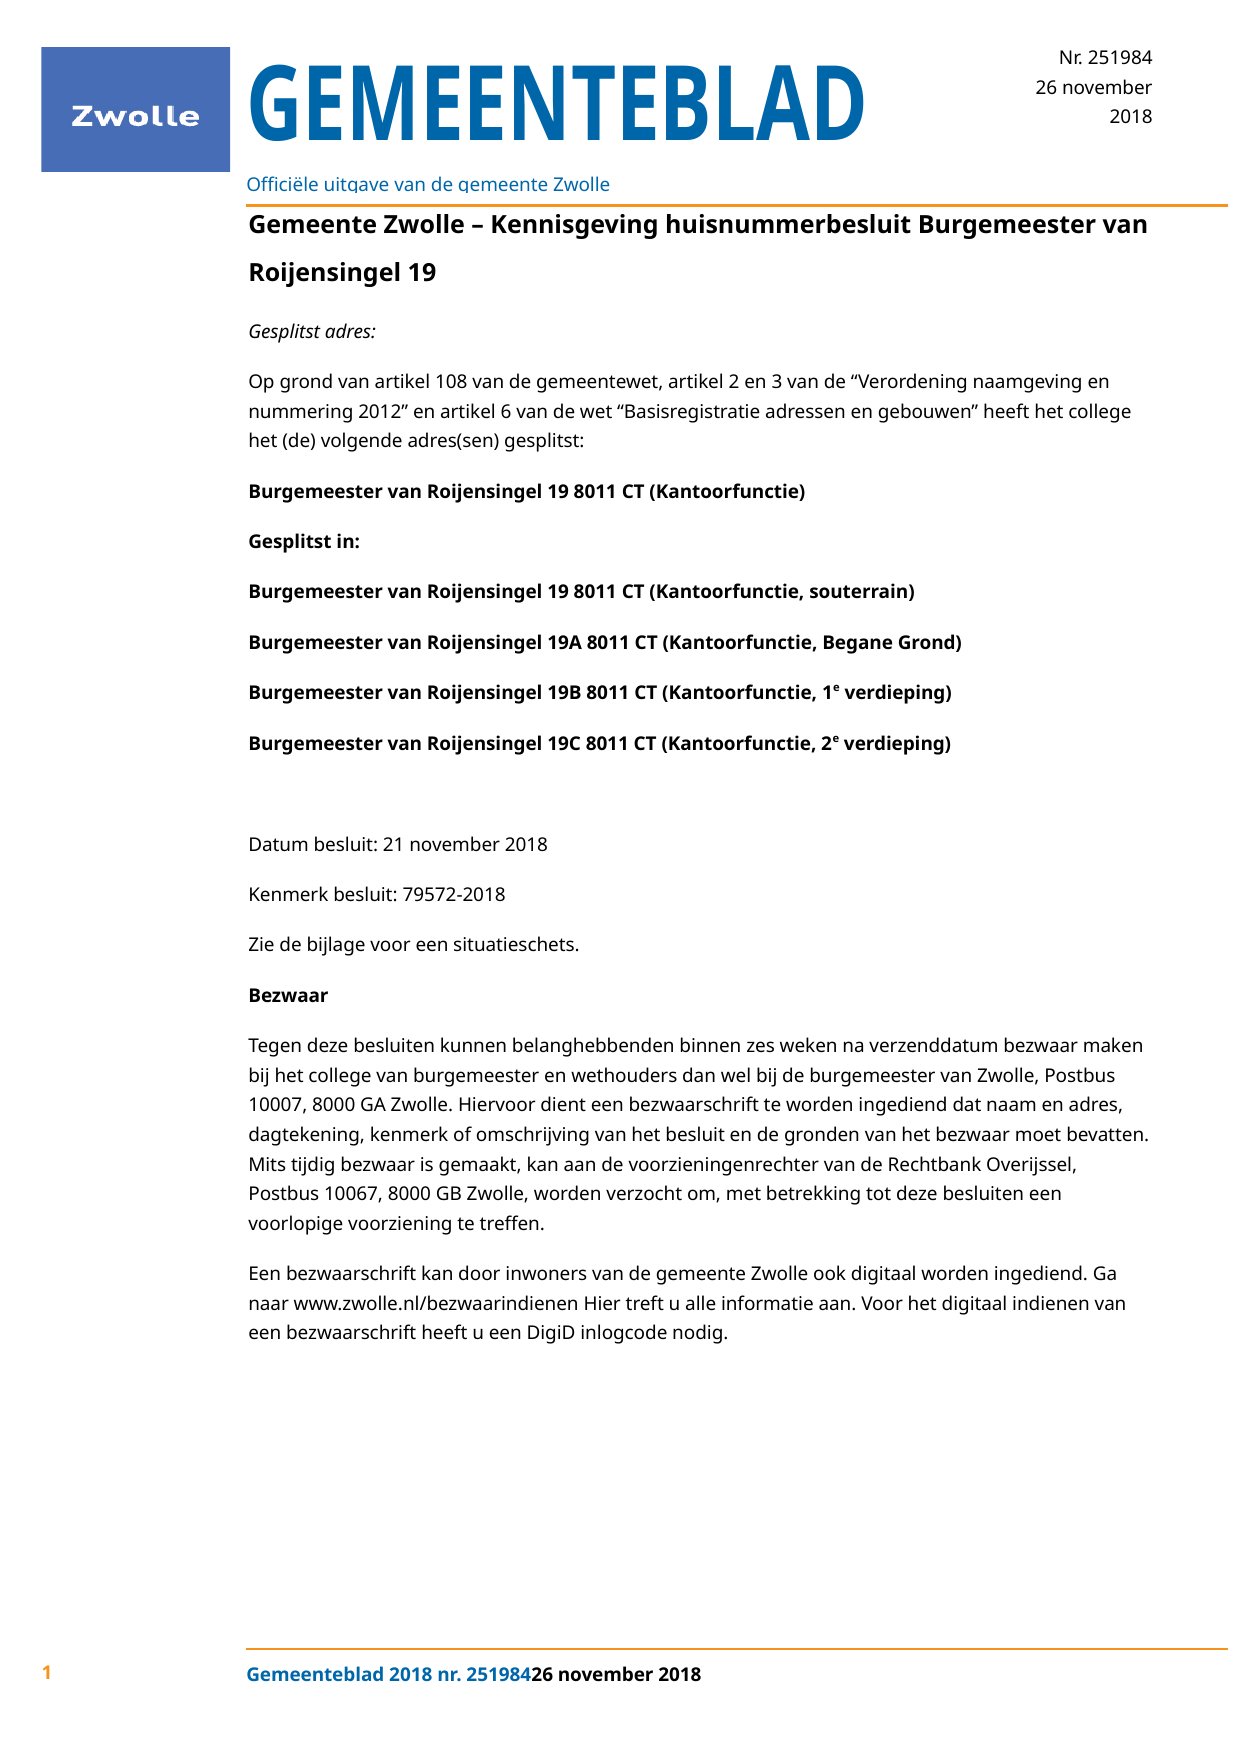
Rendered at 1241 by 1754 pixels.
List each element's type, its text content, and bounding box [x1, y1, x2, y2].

text Kenmerk besluit: 79572-2018 [248, 881, 1152, 907]
text Burgemeester van Roijensingel 19 8011 CT (Kantoorfunctie, souterrain) [248, 579, 1152, 604]
text Burgemeester van Roijensingel 19C 8011 CT (Kantoorfunctie, 2e verdieping) [248, 730, 1152, 756]
text Gesplitst adres: [248, 318, 1152, 344]
text Tegen deze besluiten kunnen belanghebbenden binnen zes weken na verzenddatum bezwaar maken bij het college van burgemeester en wethouders dan wel bij de burgemeester van Zwolle, Postbus 10007, 8000 GA Zwolle. Hiervoor dient een bezwaarschrift te worden ingediend dat naam en adres, dagtekening, kenmerk of omschrijving van het besluit en de gronden van het bezwaar moet bevatten. Mits tijdig bezwaar is gemaakt, kan aan de voorzieningenrechter van de Rechtbank Overijssel, Postbus 10067, 8000 GB Zwolle, worden verzocht om, met betrekking tot deze besluiten een voorlopige voorziening te treffen. [248, 1032, 1152, 1236]
text Bezwaar [248, 982, 1152, 1008]
picture [41, 47, 231, 172]
text Op grond van artikel 108 van de gemeentewet, artikel 2 en 3 van de “Verordening naamgeving en nummering 2012” en artikel 6 van de wet “Basisregistratie adressen en gebouwen” heeft het college het (de) volgende adres(sen) gesplitst: [248, 368, 1152, 453]
text Burgemeester van Roijensingel 19 8011 CT (Kantoorfunctie) [248, 478, 1152, 504]
text Burgemeester van Roijensingel 19A 8011 CT (Kantoorfunctie, Begane Grond) [248, 629, 1152, 655]
text Zie de bijlage voor een situatieschets. [248, 932, 1152, 957]
text Een bezwaarschrift kan door inwoners van de gemeente Zwolle ook digitaal worden ingediend. Ga naar www.zwolle.nl/bezwaarindienen Hier treft u alle informatie aan. Voor het digitaal indienen van een bezwaarschrift heeft u een DigiD inlogcode nodig. [248, 1260, 1152, 1345]
text Burgemeester van Roijensingel 19B 8011 CT (Kantoorfunctie, 1e verdieping) [248, 679, 1152, 705]
text Gemeente Zwolle – Kennisgeving huisnummerbesluit Burgemeester van Roijensingel 19 [248, 207, 1152, 288]
text Gesplitst in: [248, 528, 1152, 554]
text Datum besluit: 21 november 2018 [248, 831, 1152, 857]
